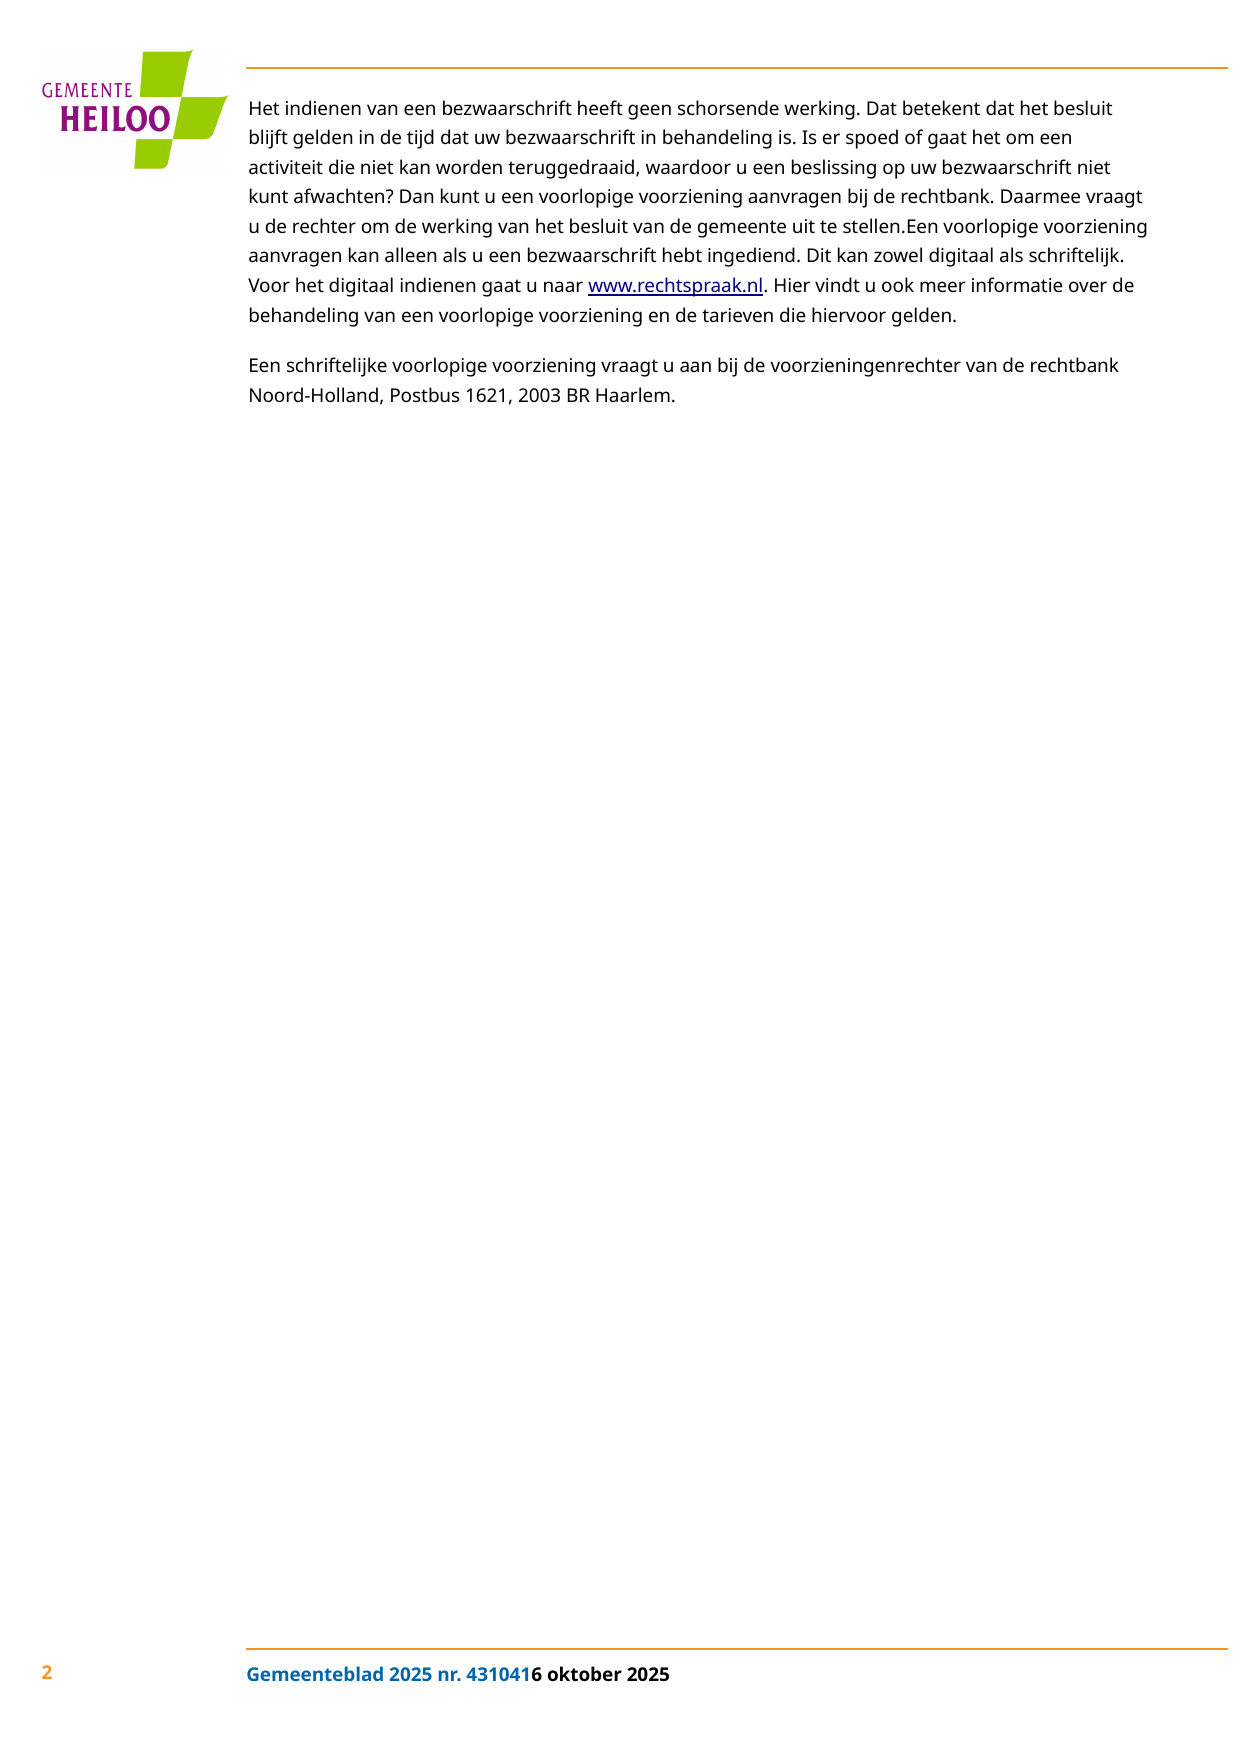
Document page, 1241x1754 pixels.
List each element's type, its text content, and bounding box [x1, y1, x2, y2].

text Het indienen van een bezwaarschrift heeft geen schorsende werking. Dat betekent dat het besluit blijft gelden in de tijd dat uw bezwaarschrift in behandeling is. Is er spoed of gaat het om een activiteit die niet kan worden teruggedraaid, waardoor u een beslissing op uw bezwaarschrift niet kunt afwachten? Dan kunt u een voorlopige voorziening aanvragen bij de rechtbank. Daarmee vraagt u de rechter om de werking van het besluit van de gemeente uit te stellen.Een voorlopige voorziening aanvragen kan alleen als u een bezwaarschrift hebt ingediend. Dit kan zowel digitaal als schriftelijk. Voor het digitaal indienen gaat u naar www.rechtspraak.nl. Hier vindt u ook meer informatie over de behandeling van een voorlopige voorziening en de tarieven die hiervoor gelden. [248, 95, 1152, 328]
picture [41, 47, 231, 172]
text Een schriftelijke voorlopige voorziening vraagt u aan bij de voorzieningenrechter van de rechtbank Noord-Holland, Postbus 1621, 2003 BR Haarlem. [248, 352, 1152, 408]
